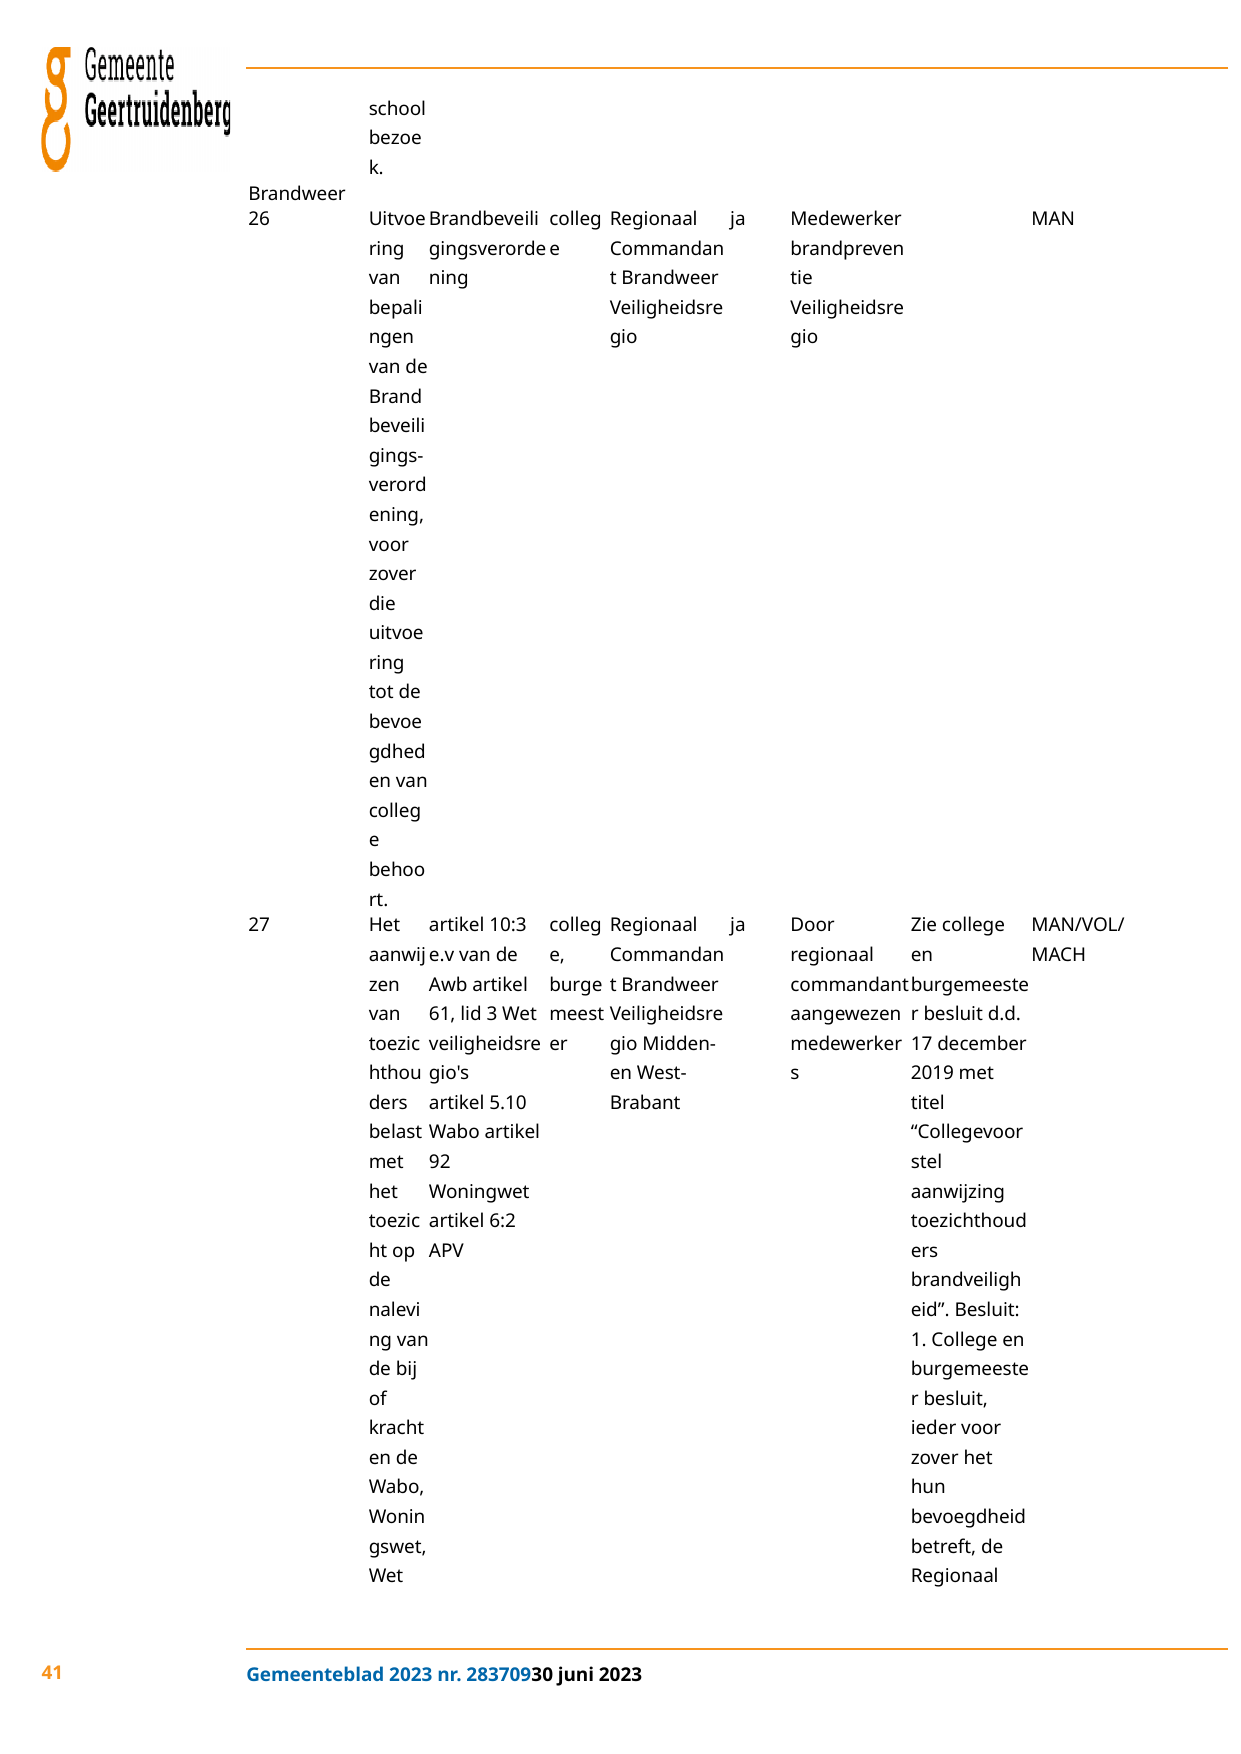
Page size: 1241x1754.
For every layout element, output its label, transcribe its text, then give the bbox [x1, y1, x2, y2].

table_cell Door regionaal commandant aangewezen medewerkers [790, 912, 911, 1588]
table_cell 27 [248, 912, 368, 1588]
table_cell Zie college en burgemeester besluit d.d. 17 december 2019 met titel “Collegevoorstel aanwijzing toezichthouders brandveiligheid”. Besluit: 1. College en burgemeester besluit, ieder voor zover het hun bevoegdheid betreft, de Regionaal [911, 912, 1031, 1588]
table_cell 26 [248, 205, 368, 912]
table_cell [911, 205, 1031, 912]
table_cell MAN/VOL/ MACH [1031, 912, 1152, 1588]
table_cell artikel 10:3 e.v van de Awb artikel 61, lid 3 Wet veiligheidsregio's artikel 5.10 Wabo artikel 92 Woningwet artikel 6:2 APV [429, 912, 549, 1588]
table_cell [911, 95, 1031, 180]
table_cell [1031, 95, 1152, 180]
table_cell Het aanwijzen van toezichthouders belast met het toezicht op de naleving van de bij of krachten de Wabo, Woningswet, Wet [369, 912, 429, 1588]
table_cell college [549, 205, 609, 912]
table_cell schoolbezoek. [369, 95, 429, 180]
table_cell ja [730, 205, 790, 912]
picture [41, 47, 231, 172]
table_cell [549, 95, 609, 180]
table_cell college, burgemeester [549, 912, 609, 1588]
table_cell Medewerker brandpreventie Veiligheidsregio [790, 205, 911, 912]
table_cell [248, 95, 368, 180]
table_cell [730, 95, 790, 180]
table_cell [429, 95, 549, 180]
table_cell ja [730, 912, 790, 1588]
table_cell [790, 95, 911, 180]
table_cell Regionaal Commandant Brandweer Veiligheidsregio [610, 205, 730, 912]
table_cell Brandbeveiligingsverordening [429, 205, 549, 912]
table_cell MAN [1031, 205, 1152, 912]
table_cell Regionaal Commandant Brandweer Veiligheidsregio Midden- en West-Brabant [610, 912, 730, 1588]
table_cell Brandweer [248, 180, 1152, 205]
table_cell [610, 95, 730, 180]
table_cell Uitvoering van bepalingen van de Brandbeveiligings-verordening, voor zover die uitvoering tot de bevoegdheden van college behoort. [369, 205, 429, 912]
